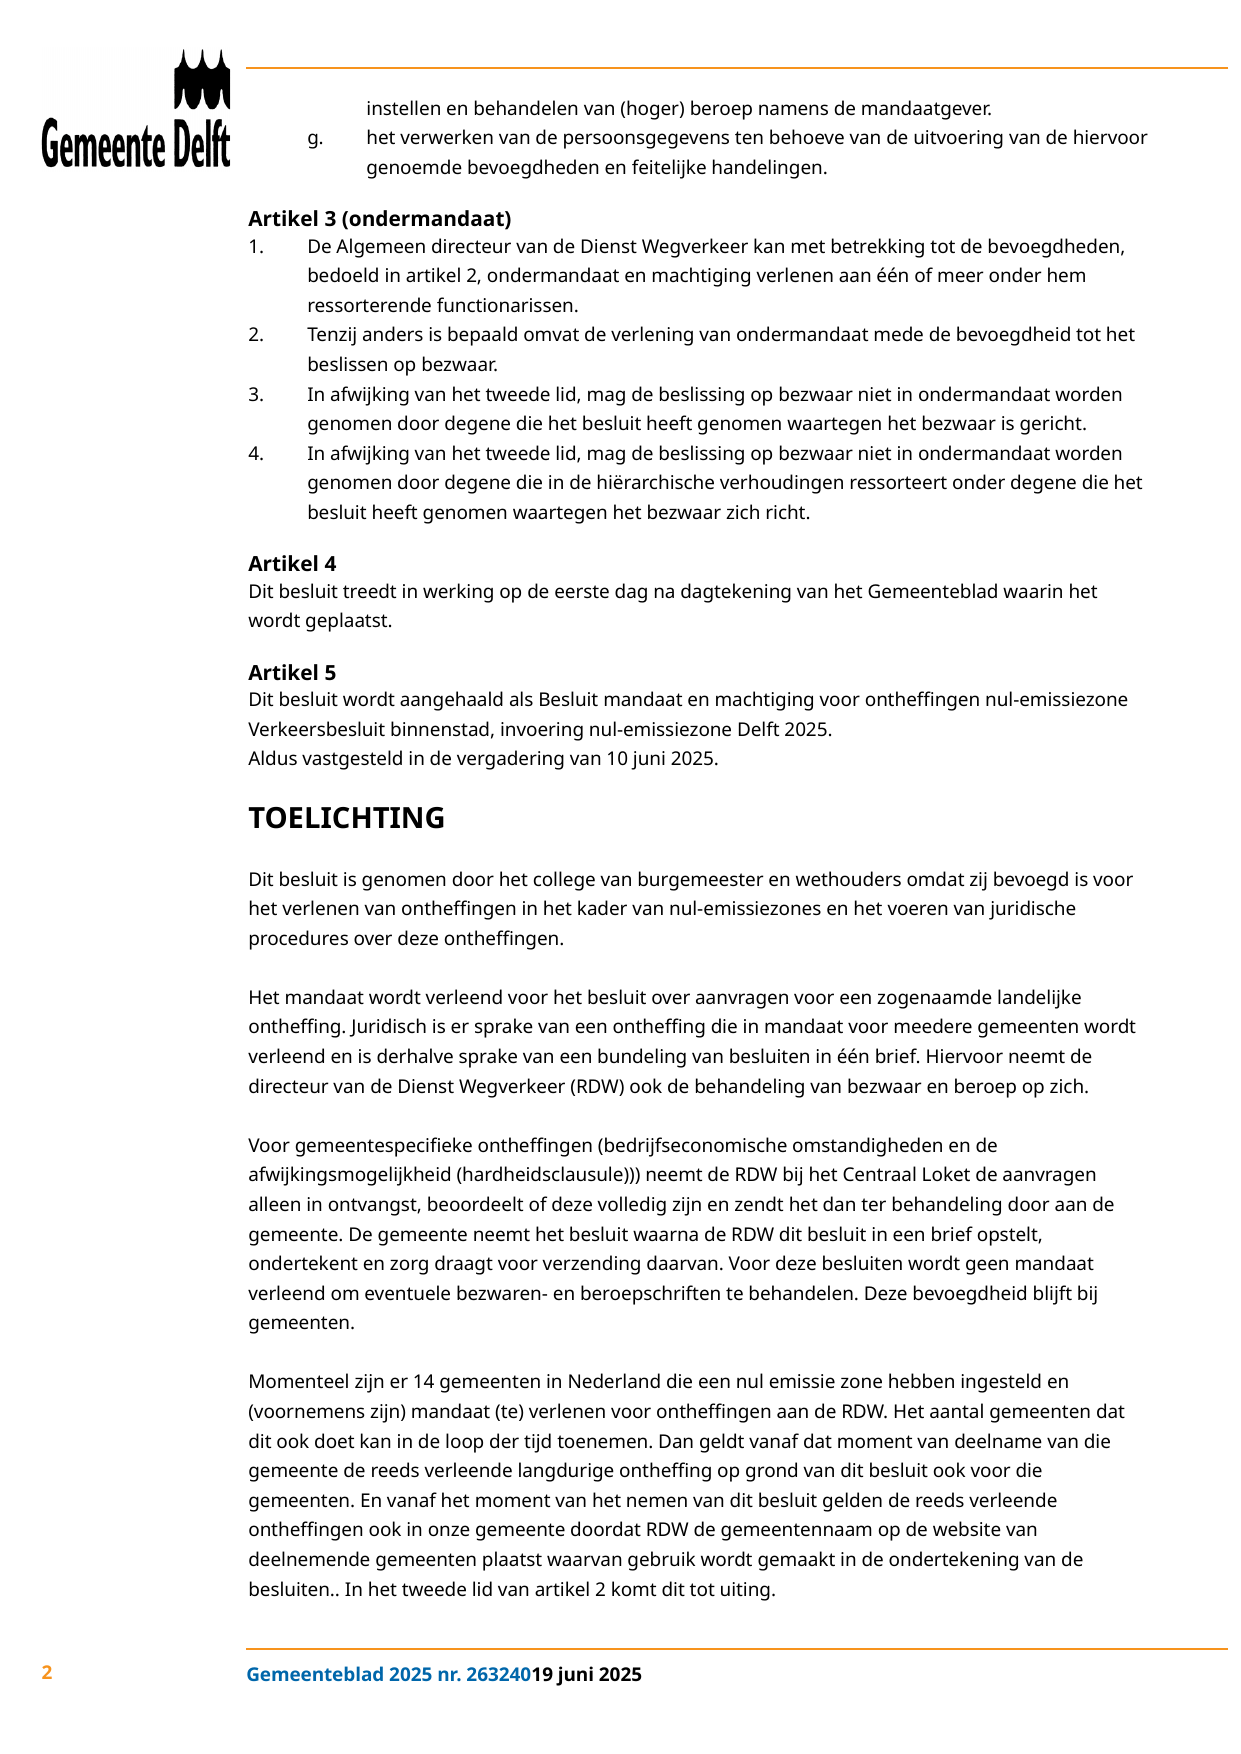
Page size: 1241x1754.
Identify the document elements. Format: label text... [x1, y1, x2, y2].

text Dit besluit treedt in werking op de eerste dag na dagtekening van het Gemeenteblad waarin het wordt geplaatst. [248, 578, 1152, 633]
picture [41, 47, 231, 172]
text Artikel 3 (ondermandaat) [248, 204, 1152, 233]
text Artikel 5 [248, 658, 1152, 686]
list instellen en behandelen van (hoger) beroep namens de mandaatgever. [307, 95, 1152, 121]
list Tenzij anders is bepaald omvat de verlening van ondermandaat mede de bevoegdheid tot het beslissen op bezwaar. [248, 322, 1152, 377]
list In afwijking van het tweede lid, mag de beslissing op bezwaar niet in ondermandaat worden genomen door degene die het besluit heeft genomen waartegen het bezwaar is gericht. [248, 381, 1152, 436]
text Dit besluit wordt aangehaald als Besluit mandaat en machtiging voor ontheffingen nul-emissiezone Verkeersbesluit binnenstad, invoering nul-emissiezone Delft 2025. [248, 686, 1152, 742]
text Aldus vastgesteld in de vergadering van 10 juni 2025. [248, 746, 1152, 771]
list In afwijking van het tweede lid, mag de beslissing op bezwaar niet in ondermandaat worden genomen door degene die in de hiërarchische verhoudingen ressorteert onder degene die het besluit heeft genomen waartegen het bezwaar zich richt. [248, 440, 1152, 525]
list De Algemeen directeur van de Dienst Wegverkeer kan met betrekking tot de bevoegdheden, bedoeld in artikel 2, ondermandaat en machtiging verlenen aan één of meer onder hem ressorterende functionarissen. [248, 233, 1152, 318]
text TOELICHTING [248, 797, 1152, 837]
text Het mandaat wordt verleend voor het besluit over aanvragen voor een zogenaamde landelijke ontheffing. Juridisch is er sprake van een ontheffing die in mandaat voor meedere gemeenten wordt verleend en is derhalve sprake van een bundeling van besluiten in één brief. Hiervoor neemt de directeur van de Dienst Wegverkeer (RDW) ook de behandeling van bezwaar en beroep op zich. [248, 984, 1152, 1099]
list het verwerken van de persoonsgegevens ten behoeve van de uitvoering van de hiervoor genoemde bevoegdheden en feitelijke handelingen. [307, 124, 1152, 180]
text Momenteel zijn er 14 gemeenten in Nederland die een nul emissie zone hebben ingesteld en (voornemens zijn) mandaat (te) verlenen voor ontheffingen aan de RDW. Het aantal gemeenten dat dit ook doet kan in de loop der tijd toenemen. Dan geldt vanaf dat moment van deelname van die gemeente de reeds verleende langdurige ontheffing op grond van dit besluit ook voor die gemeenten. En vanaf het moment van het nemen van dit besluit gelden de reeds verleende ontheffingen ook in onze gemeente doordat RDW de gemeentennaam op de website van deelnemende gemeenten plaatst waarvan gebruik wordt gemaakt in de ondertekening van de besluiten.. In het tweede lid van artikel 2 komt dit tot uiting. [248, 1369, 1152, 1602]
text Artikel 4 [248, 549, 1152, 578]
text Dit besluit is genomen door het college van burgemeester en wethouders omdat zij bevoegd is voor het verlenen van ontheffingen in het kader van nul-emissiezones en het voeren van juridische procedures over deze ontheffingen. [248, 866, 1152, 951]
text Voor gemeentespecifieke ontheffingen (bedrijfseconomische omstandigheden en de afwijkingsmogelijkheid (hardheidsclausule))) neemt de RDW bij het Centraal Loket de aanvragen alleen in ontvangst, beoordeelt of deze volledig zijn en zendt het dan ter behandeling door aan de gemeente. De gemeente neemt het besluit waarna de RDW dit besluit in een brief opstelt, ondertekent en zorg draagt voor verzending daarvan. Voor deze besluiten wordt geen mandaat verleend om eventuele bezwaren- en beroepschriften te behandelen. Deze bevoegdheid blijft bij gemeenten. [248, 1132, 1152, 1335]
